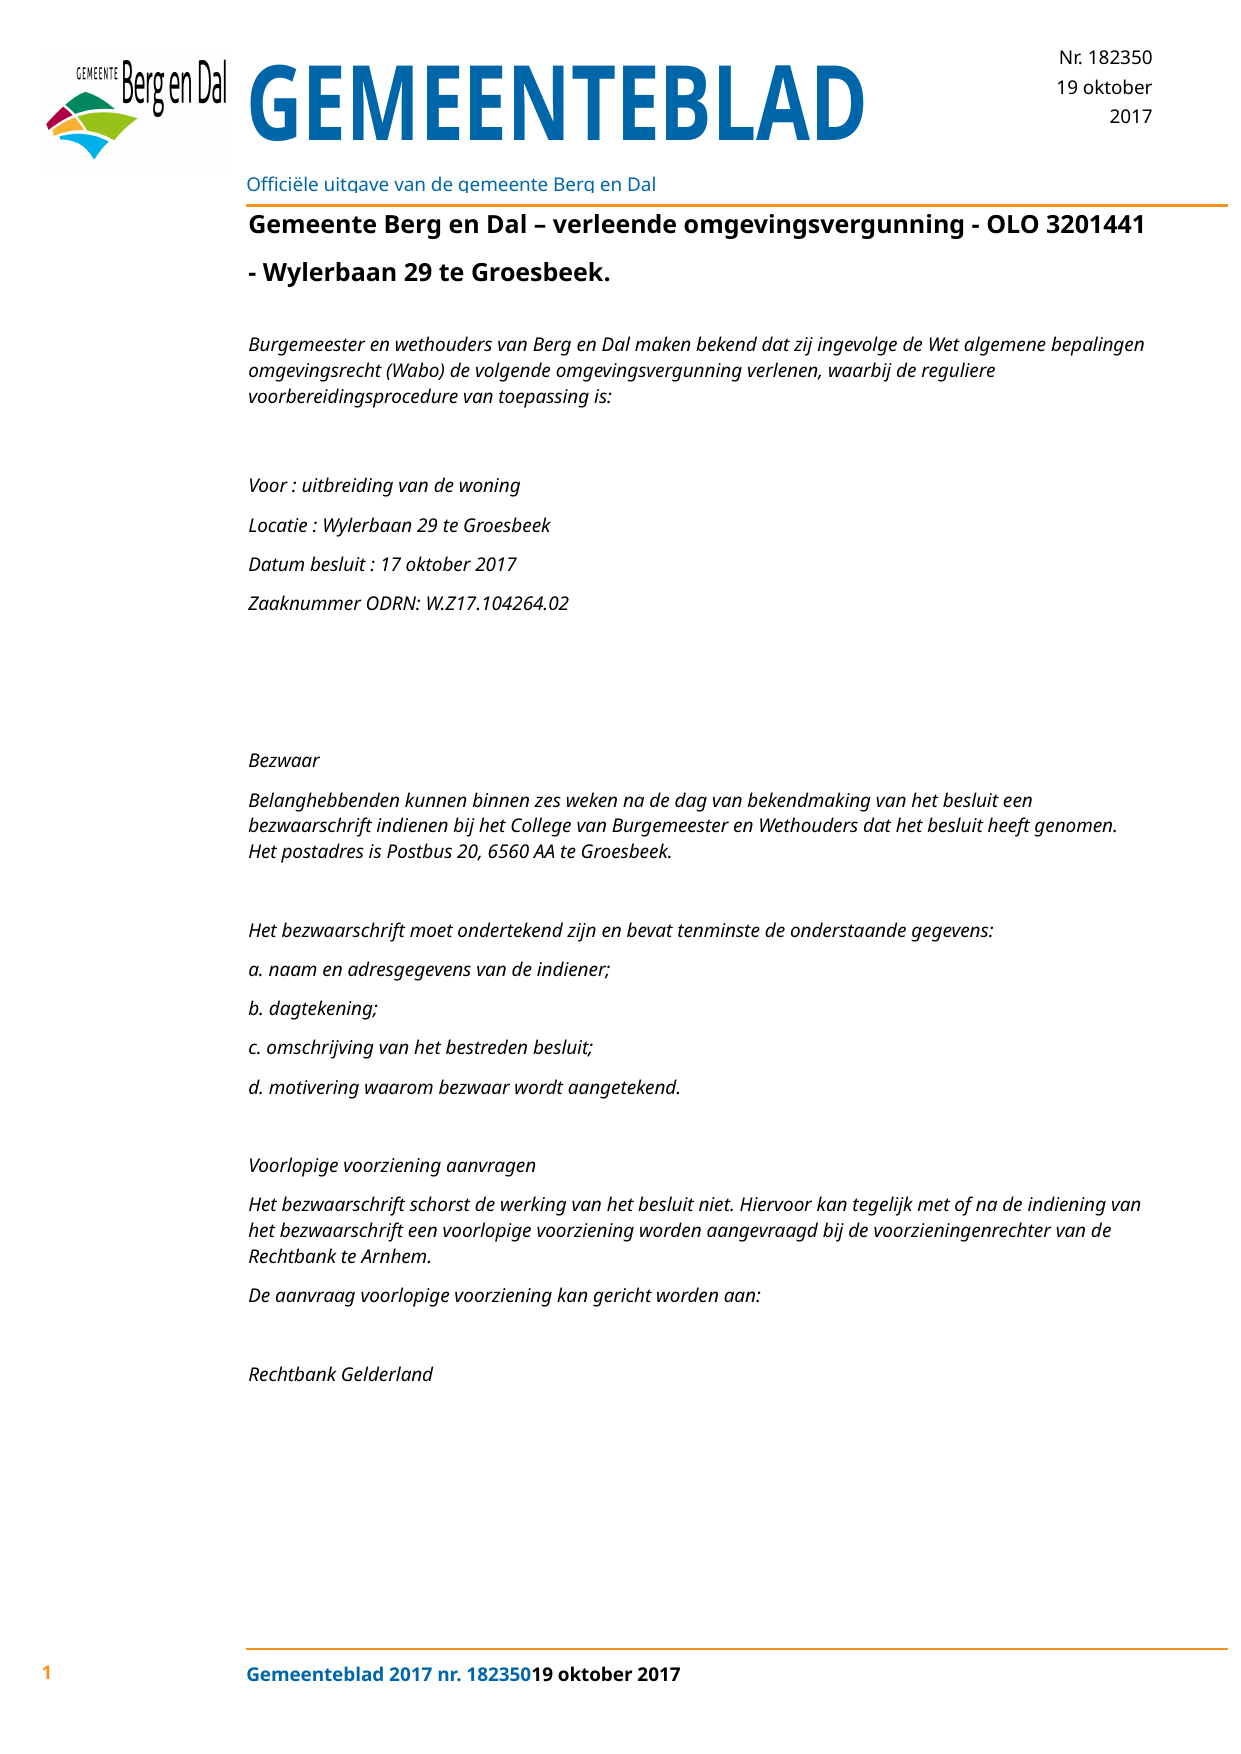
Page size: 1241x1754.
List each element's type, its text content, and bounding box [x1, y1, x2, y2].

text Gemeente Berg en Dal – verleende omgevingsvergunning - OLO 3201441 - Wylerbaan 29 te Groesbeek. [248, 207, 1152, 288]
text Bezwaar [248, 747, 1152, 773]
text Locatie : Wylerbaan 29 te Groesbeek [248, 512, 1152, 538]
text c. omschrijving van het bestreden besluit; [248, 1034, 1152, 1060]
text Belanghebbenden kunnen binnen zes weken na de dag van bekendmaking van het besluit een bezwaarschrift indienen bij het College van Burgemeester en Wethouders dat het besluit heeft genomen. Het postadres is Postbus 20, 6560 AA te Groesbeek. [248, 787, 1152, 864]
text Burgemeester en wethouders van Berg en Dal maken bekend dat zij ingevolge de Wet algemene bepalingen omgevingsrecht (Wabo) de volgende omgevingsvergunning verlenen, waarbij de reguliere voorbereidingsprocedure van toepassing is: [248, 331, 1152, 409]
picture [41, 47, 231, 172]
text Voor : uitbreiding van de woning [248, 473, 1152, 498]
text Het bezwaarschrift moet ondertekend zijn en bevat tenminste de onderstaande gegevens: [248, 917, 1152, 942]
text De aanvraag voorlopige voorziening kan gericht worden aan: [248, 1282, 1152, 1308]
text Voorlopige voorziening aanvragen [248, 1152, 1152, 1178]
text d. motivering waarom bezwaar wordt aangetekend. [248, 1074, 1152, 1099]
text Rechtbank Gelderland [248, 1361, 1152, 1387]
text Het bezwaarschrift schorst de werking van het besluit niet. Hiervoor kan tegelijk met of na de indiening van het bezwaarschrift een voorlopige voorziening worden aangevraagd bij de voorzieningenrechter van de Rechtbank te Arnhem. [248, 1192, 1152, 1269]
text a. naam en adresgegevens van de indiener; [248, 956, 1152, 982]
text b. dagtekening; [248, 995, 1152, 1021]
text Datum besluit : 17 oktober 2017 [248, 551, 1152, 577]
text Zaaknummer ODRN: W.Z17.104264.02 [248, 590, 1152, 616]
